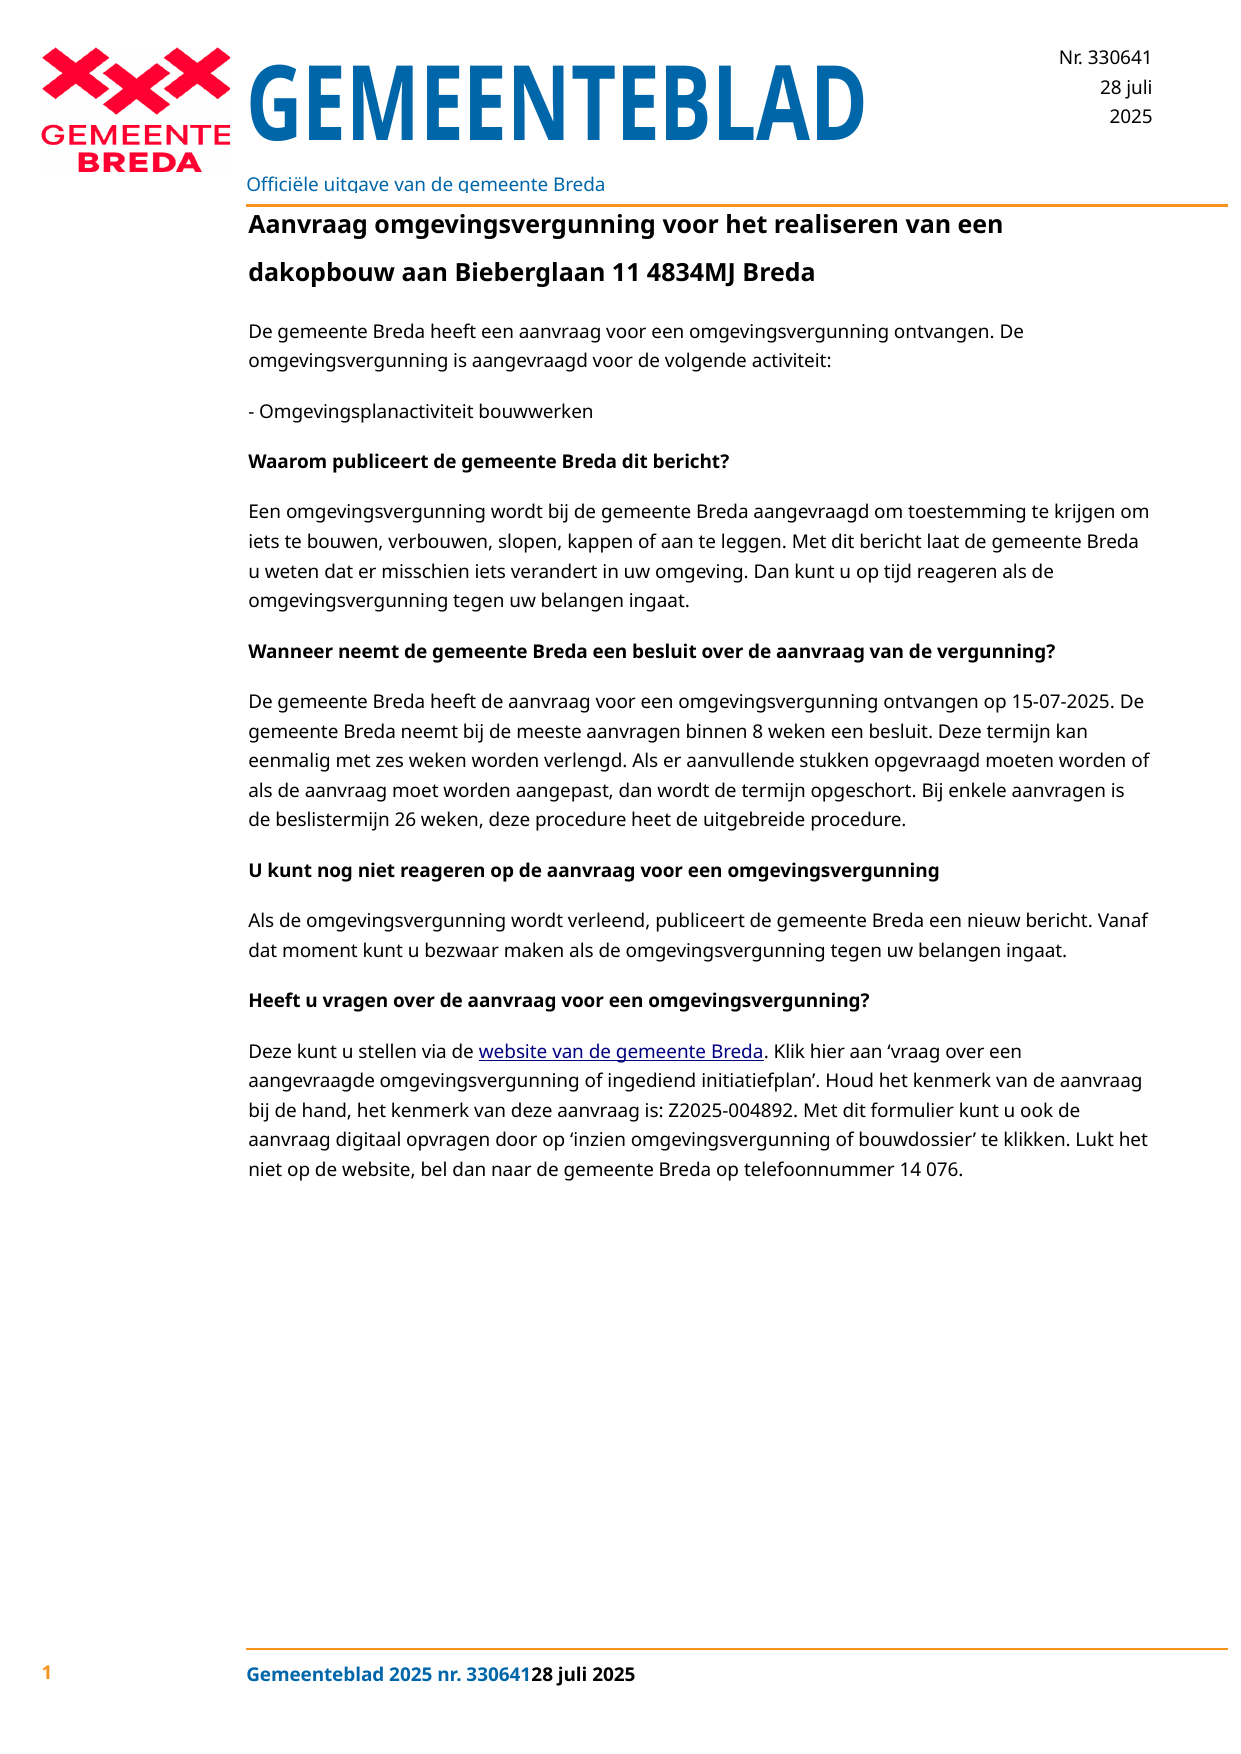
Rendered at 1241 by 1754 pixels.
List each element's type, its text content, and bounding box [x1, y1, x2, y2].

text Waarom publiceert de gemeente Breda dit bericht? [248, 448, 1152, 474]
text Deze kunt u stellen via de website van de gemeente Breda. Klik hier aan ‘vraag over een aangevraagde omgevingsvergunning of ingediend initiatiefplan’. Houd het kenmerk van de aanvraag bij de hand, het kenmerk van deze aanvraag is: Z2025-004892. Met dit formulier kunt u ook de aanvraag digitaal opvragen door op ‘inzien omgevingsvergunning of bouwdossier’ te klikken. Lukt het niet op de website, bel dan naar de gemeente Breda op telefoonnummer 14 076. [248, 1038, 1152, 1182]
text De gemeente Breda heeft een aanvraag voor een omgevingsvergunning ontvangen. De omgevingsvergunning is aangevraagd voor de volgende activiteit: [248, 318, 1152, 373]
text De gemeente Breda heeft de aanvraag voor een omgevingsvergunning ontvangen op 15-07-2025. De gemeente Breda neemt bij de meeste aanvragen binnen 8 weken een besluit. Deze termijn kan eenmalig met zes weken worden verlengd. Als er aanvullende stukken opgevraagd moeten worden of als de aanvraag moet worden aangepast, dan wordt de termijn opgeschort. Bij enkele aanvragen is de beslistermijn 26 weken, deze procedure heet de uitgebreide procedure. [248, 688, 1152, 832]
text U kunt nog niet reageren op de aanvraag voor een omgevingsvergunning [248, 857, 1152, 883]
text Een omgevingsvergunning wordt bij de gemeente Breda aangevraagd om toestemming te krijgen om iets te bouwen, verbouwen, slopen, kappen of aan te leggen. Met dit bericht laat de gemeente Breda u weten dat er misschien iets verandert in uw omgeving. Dan kunt u op tijd reageren als de omgevingsvergunning tegen uw belangen ingaat. [248, 499, 1152, 613]
text Aanvraag omgevingsvergunning voor het realiseren van een dakopbouw aan Bieberglaan 11 4834MJ Breda [248, 207, 1152, 288]
text - Omgevingsplanactiviteit bouwwerken [248, 398, 1152, 424]
text Als de omgevingsvergunning wordt verleend, publiceert de gemeente Breda een nieuw bericht. Vanaf dat moment kunt u bezwaar maken als de omgevingsvergunning tegen uw belangen ingaat. [248, 907, 1152, 963]
text Heeft u vragen over de aanvraag voor een omgevingsvergunning? [248, 987, 1152, 1013]
picture [41, 47, 231, 172]
text Wanneer neemt de gemeente Breda een besluit over de aanvraag van de vergunning? [248, 638, 1152, 664]
